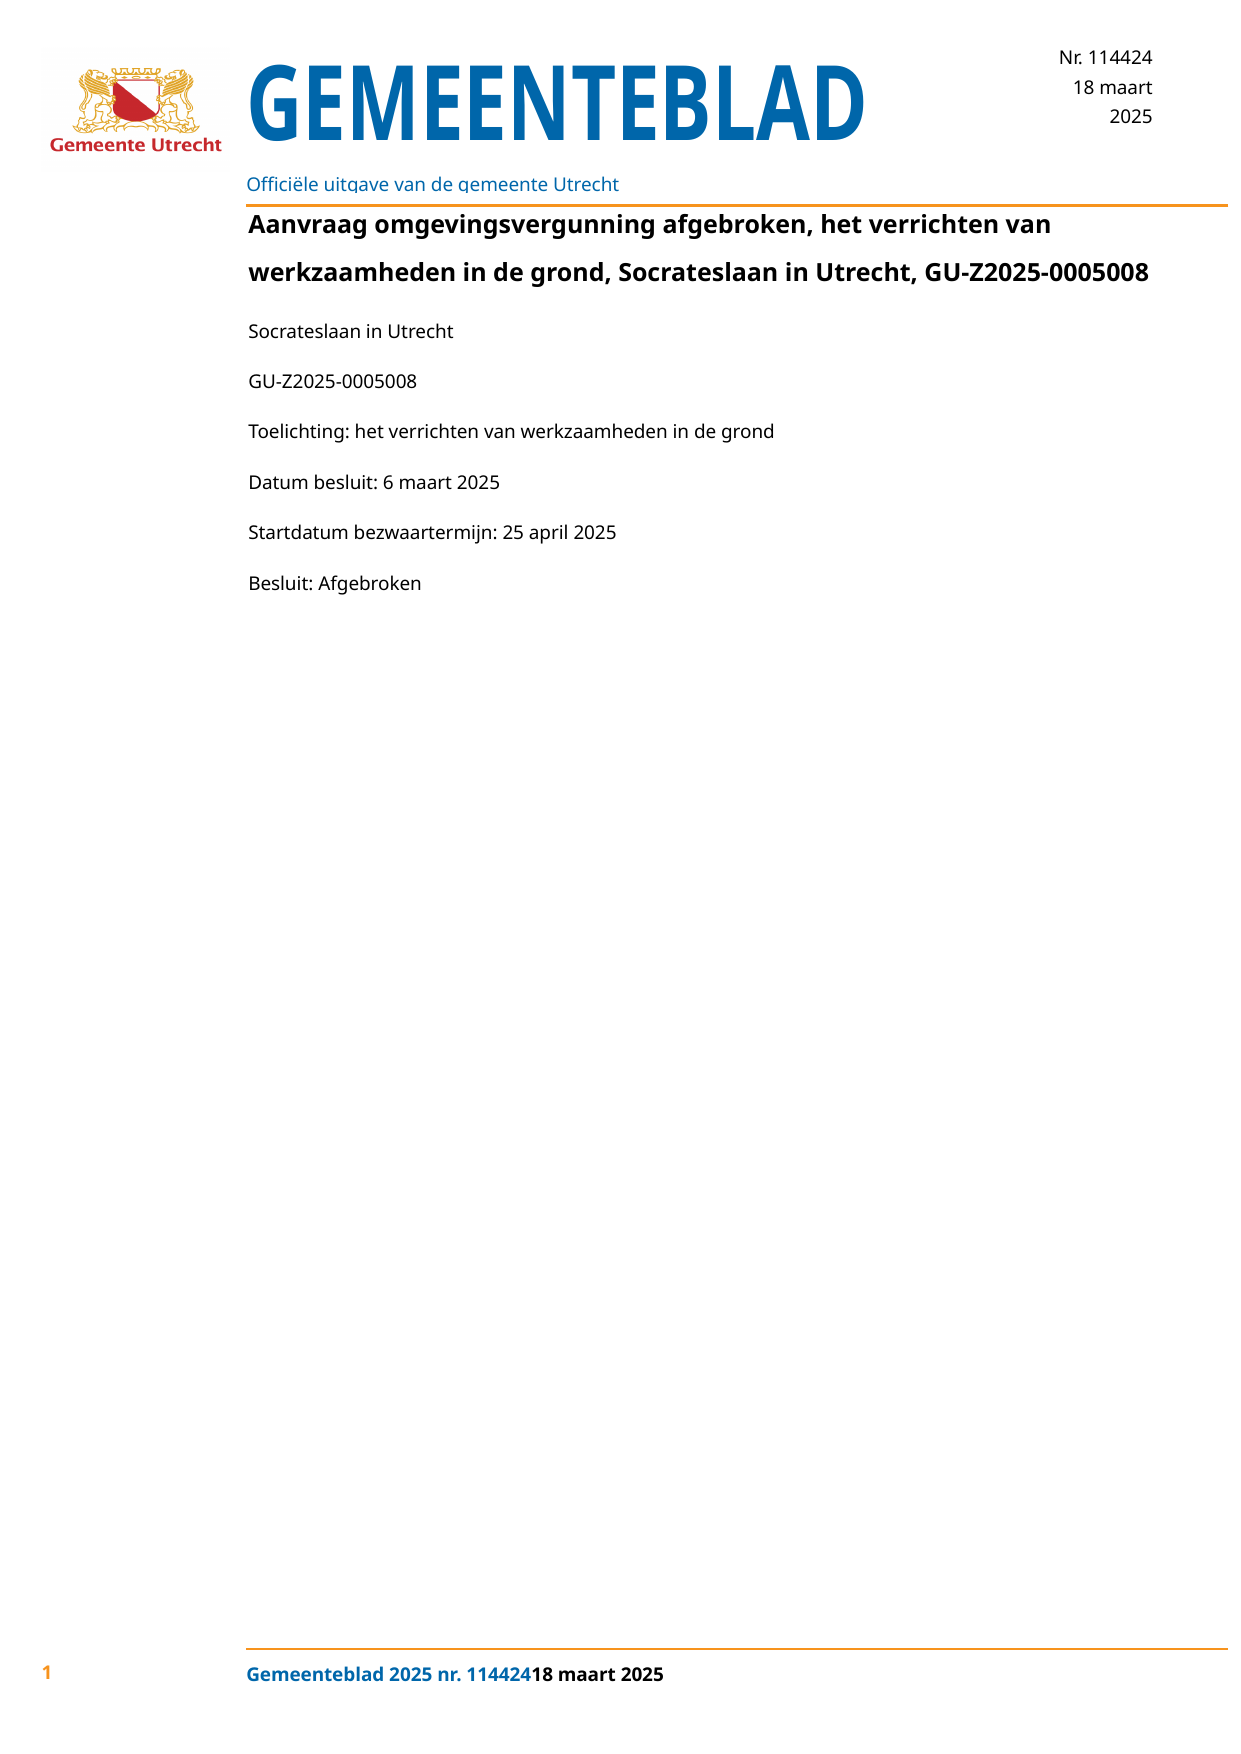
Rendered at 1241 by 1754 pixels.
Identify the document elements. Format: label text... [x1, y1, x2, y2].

text Startdatum bezwaartermijn: 25 april 2025 [248, 519, 1152, 545]
text Datum besluit: 6 maart 2025 [248, 469, 1152, 495]
picture [41, 47, 231, 172]
text Socrateslaan in Utrecht [248, 318, 1152, 344]
text GU-Z2025-0005008 [248, 368, 1152, 394]
text Aanvraag omgevingsvergunning afgebroken, het verrichten van werkzaamheden in de grond, Socrateslaan in Utrecht, GU-Z2025-0005008 [248, 207, 1152, 288]
text Toelichting: het verrichten van werkzaamheden in de grond [248, 419, 1152, 444]
text Besluit: Afgebroken [248, 570, 1152, 596]
